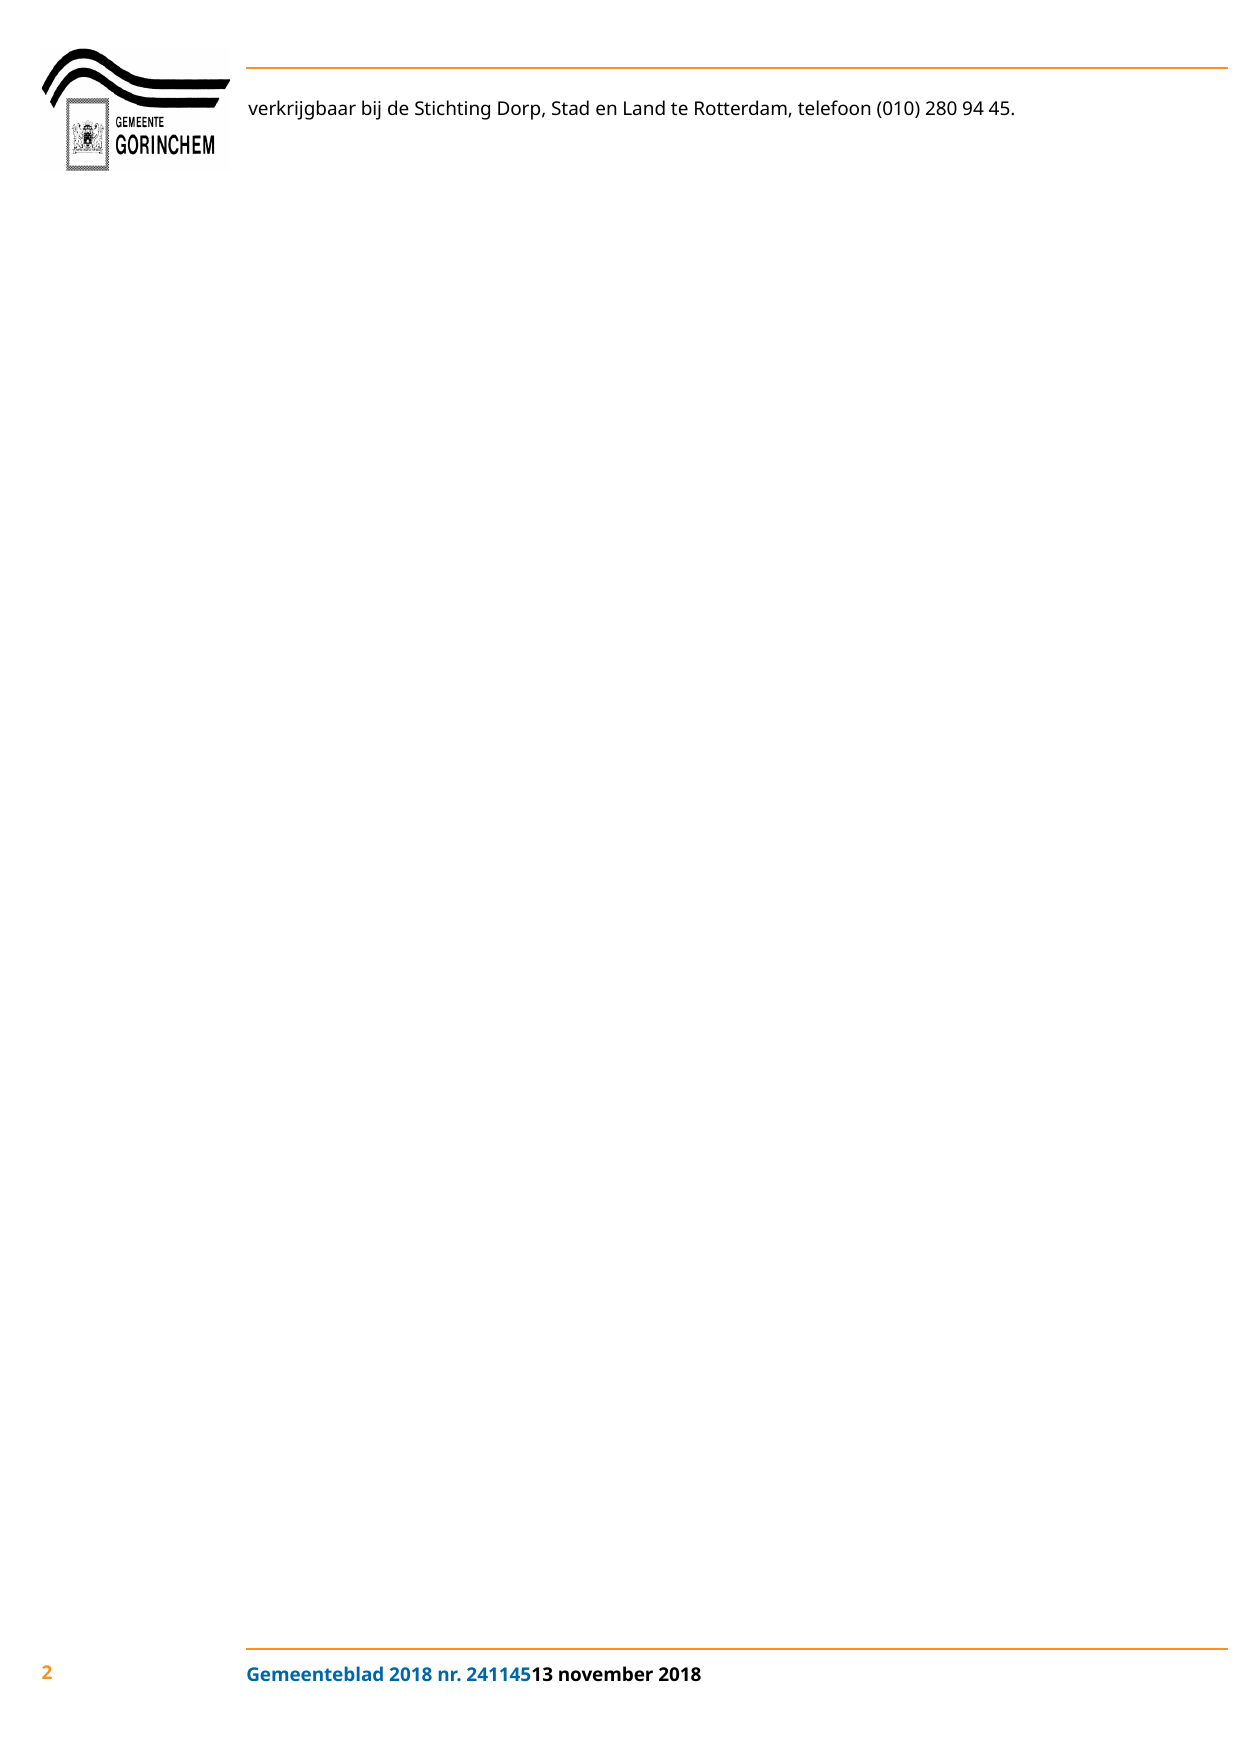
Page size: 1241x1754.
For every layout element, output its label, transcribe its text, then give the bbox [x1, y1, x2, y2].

picture [41, 47, 231, 172]
text verkrijgbaar bij de Stichting Dorp, Stad en Land te Rotterdam, telefoon (010) 280 94 45. [248, 95, 1152, 121]
